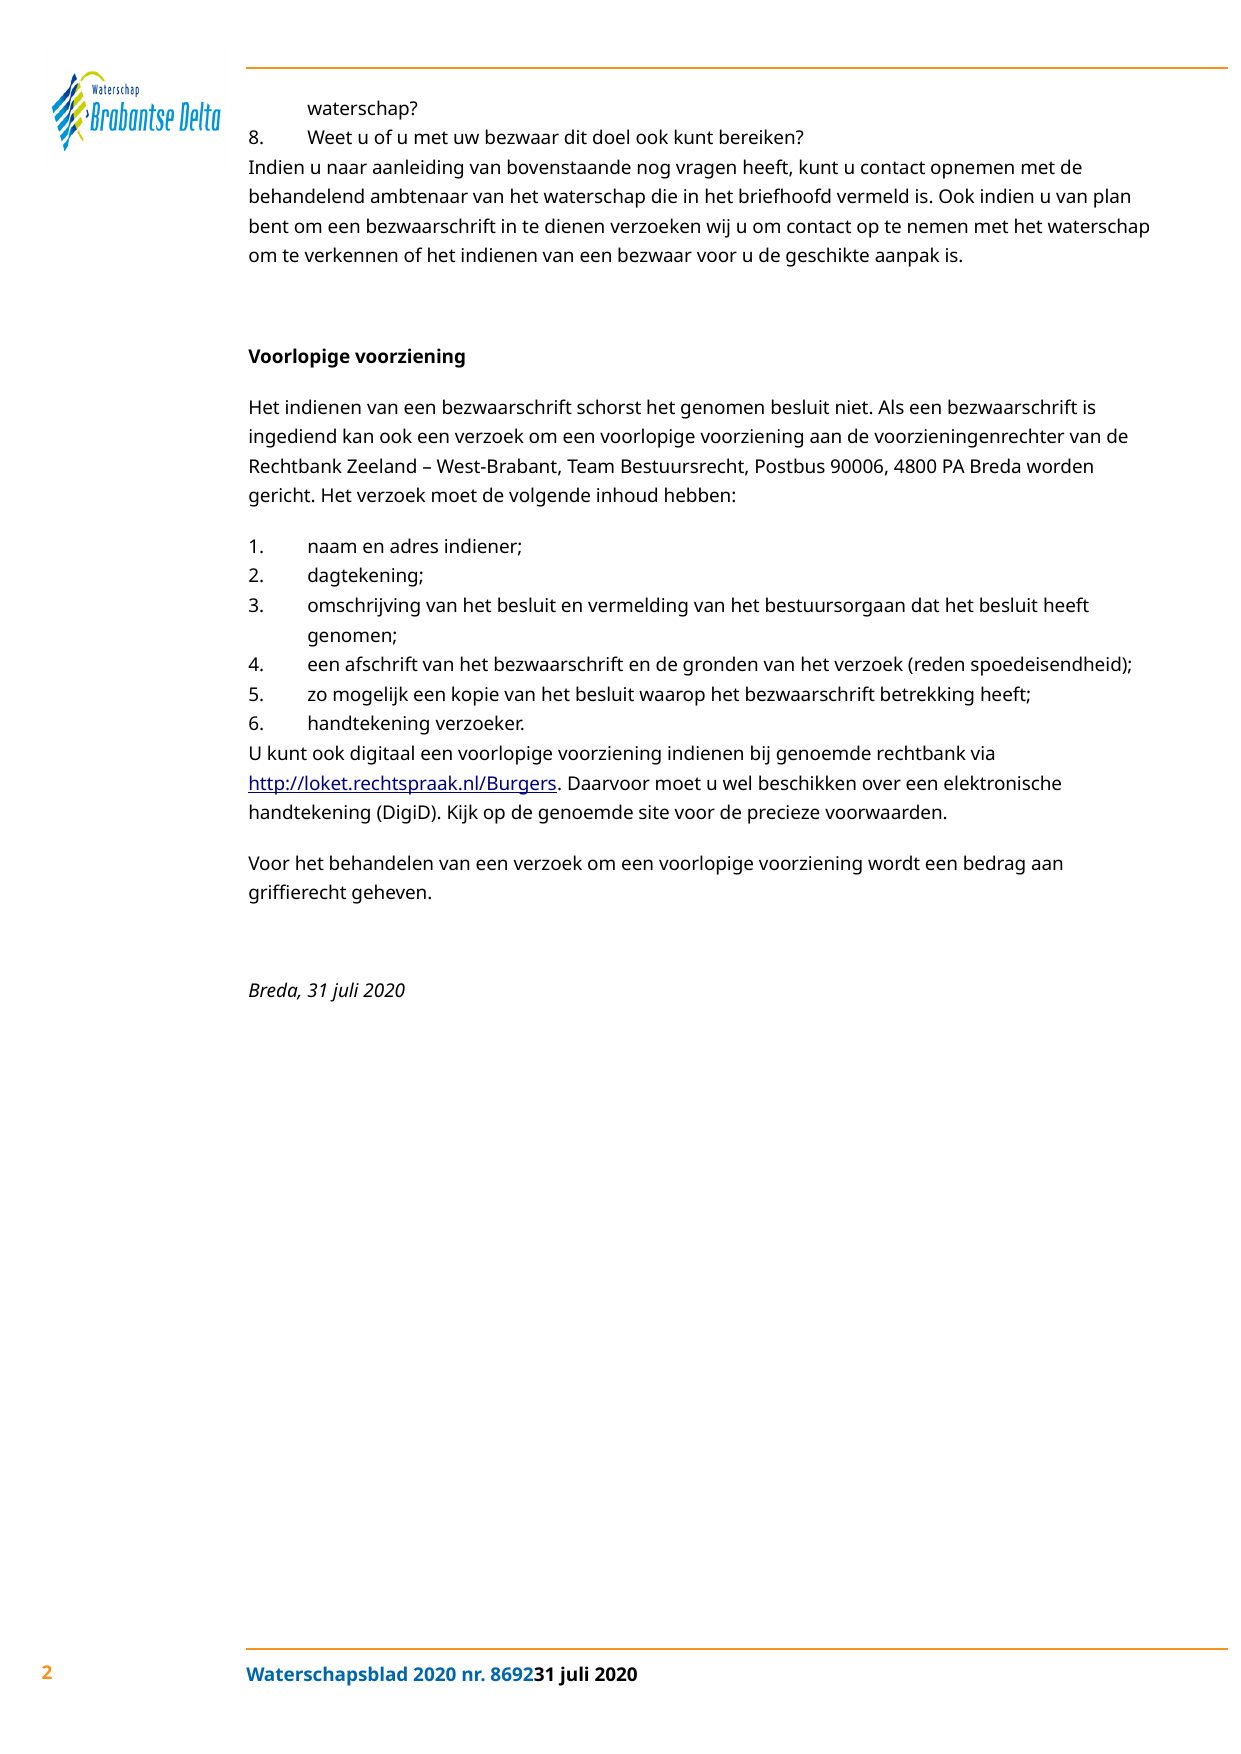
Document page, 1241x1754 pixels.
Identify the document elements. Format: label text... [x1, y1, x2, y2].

list handtekening verzoeker. [248, 711, 1152, 736]
list naam en adres indiener; [248, 533, 1152, 559]
list omschrijving van het besluit en vermelding van het bestuursorgaan dat het besluit heeft genomen; [248, 592, 1152, 648]
text Het indienen van een bezwaarschrift schorst het genomen besluit niet. Als een bezwaarschrift is ingediend kan ook een verzoek om een voorlopige voorziening aan de voorzieningenrechter van de Rechtbank Zeeland – West-Brabant, Team Bestuursrecht, Postbus 90006, 4800 PA Breda worden gericht. Het verzoek moet de volgende inhoud hebben: [248, 394, 1152, 508]
text U kunt ook digitaal een voorlopige voorziening indienen bij genoemde rechtbank via http://loket.rechtspraak.nl/Burgers. Daarvoor moet u wel beschikken over een elektronische handtekening (DigiD). Kijk op de genoemde site voor de precieze voorwaarden. [248, 740, 1152, 825]
picture [41, 47, 231, 172]
list zo mogelijk een kopie van het besluit waarop het bezwaarschrift betrekking heeft; [248, 681, 1152, 707]
list waterschap? [248, 95, 1152, 121]
list Weet u of u met uw bezwaar dit doel ook kunt bereiken? [248, 124, 1152, 150]
text Voorlopige voorziening [248, 343, 1152, 369]
text Voor het behandelen van een verzoek om een voorlopige voorziening wordt een bedrag aan griffierecht geheven. [248, 850, 1152, 905]
text Breda, 31 juli 2020 [248, 978, 1152, 1003]
list een afschrift van het bezwaarschrift en de gronden van het verzoek (reden spoedeisendheid); [248, 651, 1152, 677]
text Indien u naar aanleiding van bovenstaande nog vragen heeft, kunt u contact opnemen met de behandelend ambtenaar van het waterschap die in het briefhoofd vermeld is. Ook indien u van plan bent om een bezwaarschrift in te dienen verzoeken wij u om contact op te nemen met het waterschap om te verkennen of het indienen van een bezwaar voor u de geschikte aanpak is. [248, 154, 1152, 268]
list dagtekening; [248, 563, 1152, 588]
